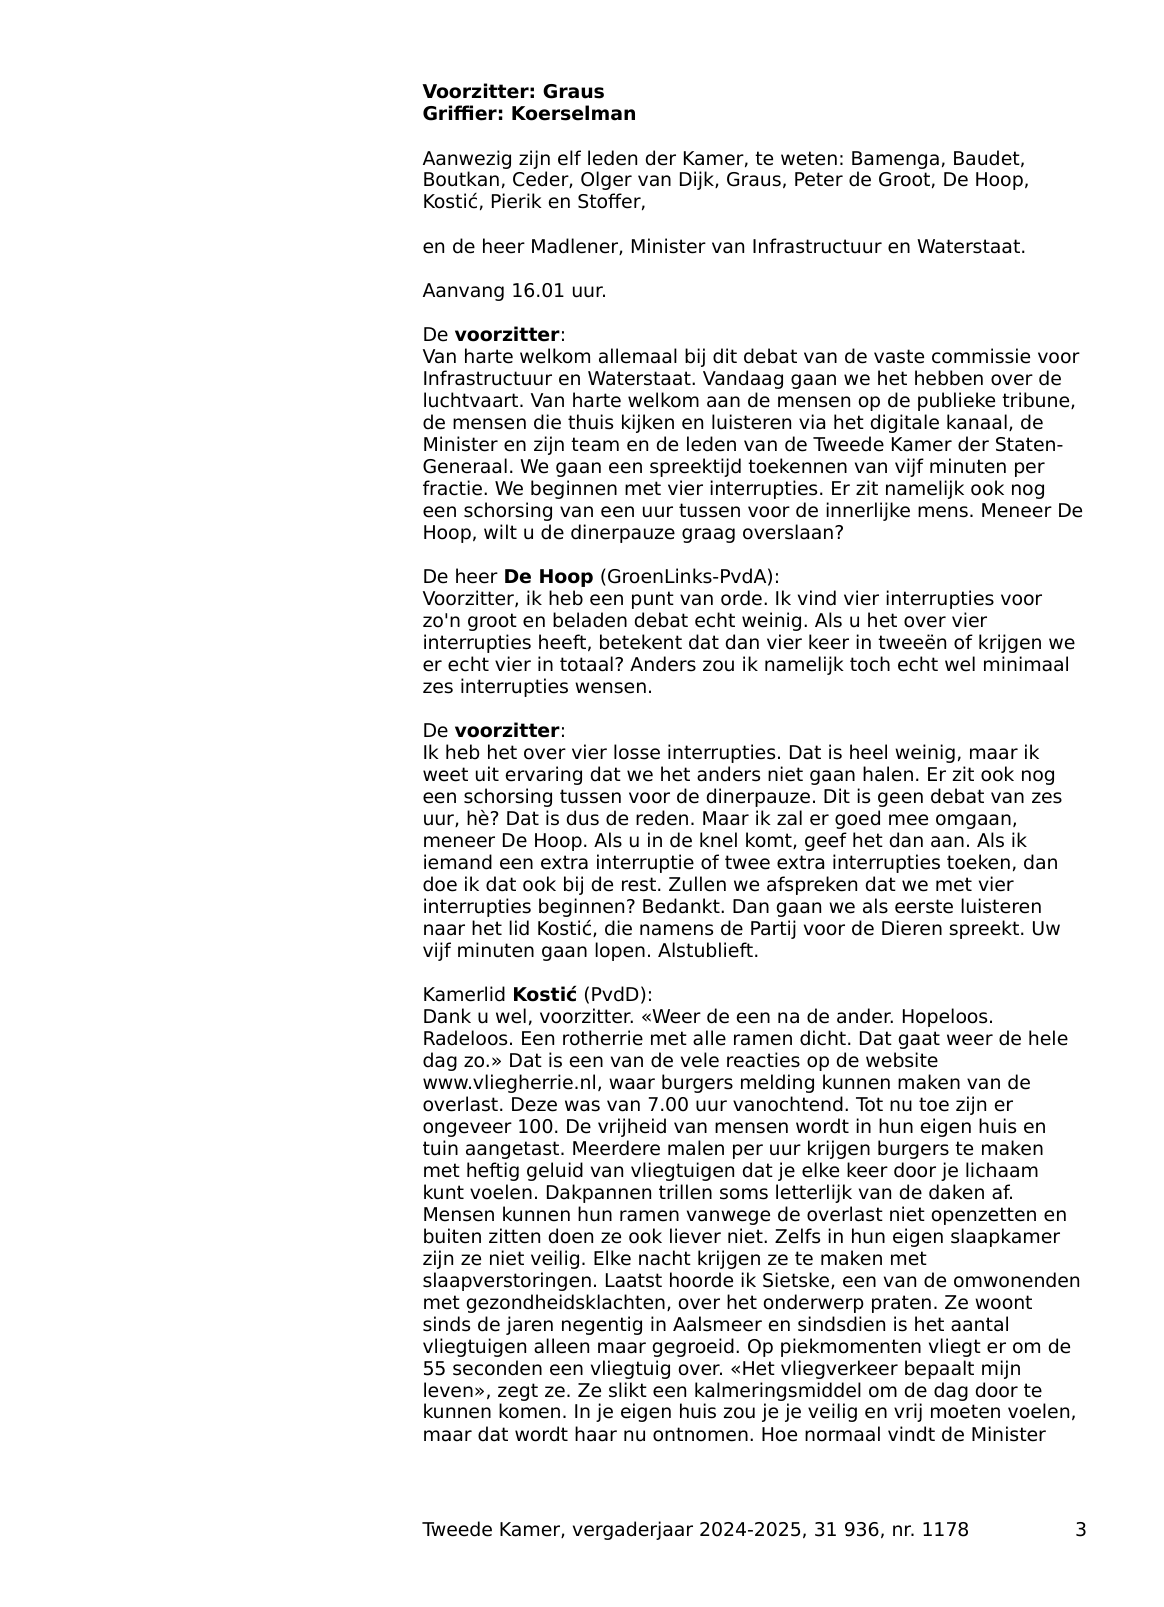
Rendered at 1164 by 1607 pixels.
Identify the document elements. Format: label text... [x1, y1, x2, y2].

text De voorzitter: [422, 720, 1087, 742]
text Griffier: Koerselman [422, 103, 1087, 125]
text Ik heb het over vier losse interrupties. Dat is heel weinig, maar ik weet uit ervaring dat we het anders niet gaan halen. Er zit ook nog een schorsing tussen voor de dinerpauze. Dit is geen debat van zes uur, hè? Dat is dus de reden. Maar ik zal er goed mee omgaan, meneer De Hoop. Als u in de knel komt, geef het dan aan. Als ik iemand een extra interruptie of twee extra interrupties toeken, dan doe ik dat ook bij de rest. Zullen we afspreken dat we met vier interrupties beginnen? Bedankt. Dan gaan we als eerste luisteren naar het lid Kostić, die namens de Partij voor de Dieren spreekt. Uw vijf minuten gaan lopen. Alstublieft. [422, 742, 1087, 962]
text en de heer Madlener, Minister van Infrastructuur en Waterstaat. [422, 236, 1087, 257]
text De voorzitter: [422, 324, 1087, 346]
text Dank u wel, voorzitter. «Weer de een na de ander. Hopeloos. Radeloos. Een rotherrie met alle ramen dicht. Dat gaat weer de hele dag zo.» Dat is een van de vele reacties op de website www.vliegherrie.nl, waar burgers melding kunnen maken van de overlast. Deze was van 7.00 uur vanochtend. Tot nu toe zijn er ongeveer 100. De vrijheid van mensen wordt in hun eigen huis en tuin aangetast. Meerdere malen per uur krijgen burgers te maken met heftig geluid van vliegtuigen dat je elke keer door je lichaam kunt voelen. Dakpannen trillen soms letterlijk van de daken af. Mensen kunnen hun ramen vanwege de overlast niet openzetten en buiten zitten doen ze ook liever niet. Zelfs in hun eigen slaapkamer zijn ze niet veilig. Elke nacht krijgen ze te maken met slaapverstoringen. Laatst hoorde ik Sietske, een van de omwonenden met gezondheidsklachten, over het onderwerp praten. Ze woont sinds de jaren negentig in Aalsmeer en sindsdien is het aantal vliegtuigen alleen maar gegroeid. Op piekmomenten vliegt er om de 55 seconden een vliegtuig over. «Het vliegverkeer bepaalt mijn leven», zegt ze. Ze slikt een kalmeringsmiddel om de dag door te kunnen komen. In je eigen huis zou je je veilig en vrij moeten voelen, maar dat wordt haar nu ontnomen. Hoe normaal vindt de Minister [422, 1006, 1087, 1445]
text Aanwezig zijn elf leden der Kamer, te weten: Bamenga, Baudet, Boutkan, Ceder, Olger van Dijk, Graus, Peter de Groot, De Hoop, Kostić, Pierik en Stoffer, [422, 147, 1087, 213]
text Van harte welkom allemaal bij dit debat van de vaste commissie voor Infrastructuur en Waterstaat. Vandaag gaan we het hebben over de luchtvaart. Van harte welkom aan de mensen op de publieke tribune, de mensen die thuis kijken en luisteren via het digitale kanaal, de Minister en zijn team en de leden van de Tweede Kamer der Staten-Generaal. We gaan een spreektijd toekennen van vijf minuten per fractie. We beginnen met vier interrupties. Er zit namelijk ook nog een schorsing van een uur tussen voor de innerlijke mens. Meneer De Hoop, wilt u de dinerpauze graag overslaan? [422, 346, 1087, 544]
text Voorzitter: Graus [422, 81, 1087, 103]
text Kamerlid Kostić (PvdD): [422, 984, 1087, 1006]
text Aanvang 16.01 uur. [422, 280, 1087, 302]
text Voorzitter, ik heb een punt van orde. Ik vind vier interrupties voor zo'n groot en beladen debat echt weinig. Als u het over vier interrupties heeft, betekent dat dan vier keer in tweeën of krijgen we er echt vier in totaal? Anders zou ik namelijk toch echt wel minimaal zes interrupties wensen. [422, 588, 1087, 698]
text De heer De Hoop (GroenLinks-PvdA): [422, 566, 1087, 588]
